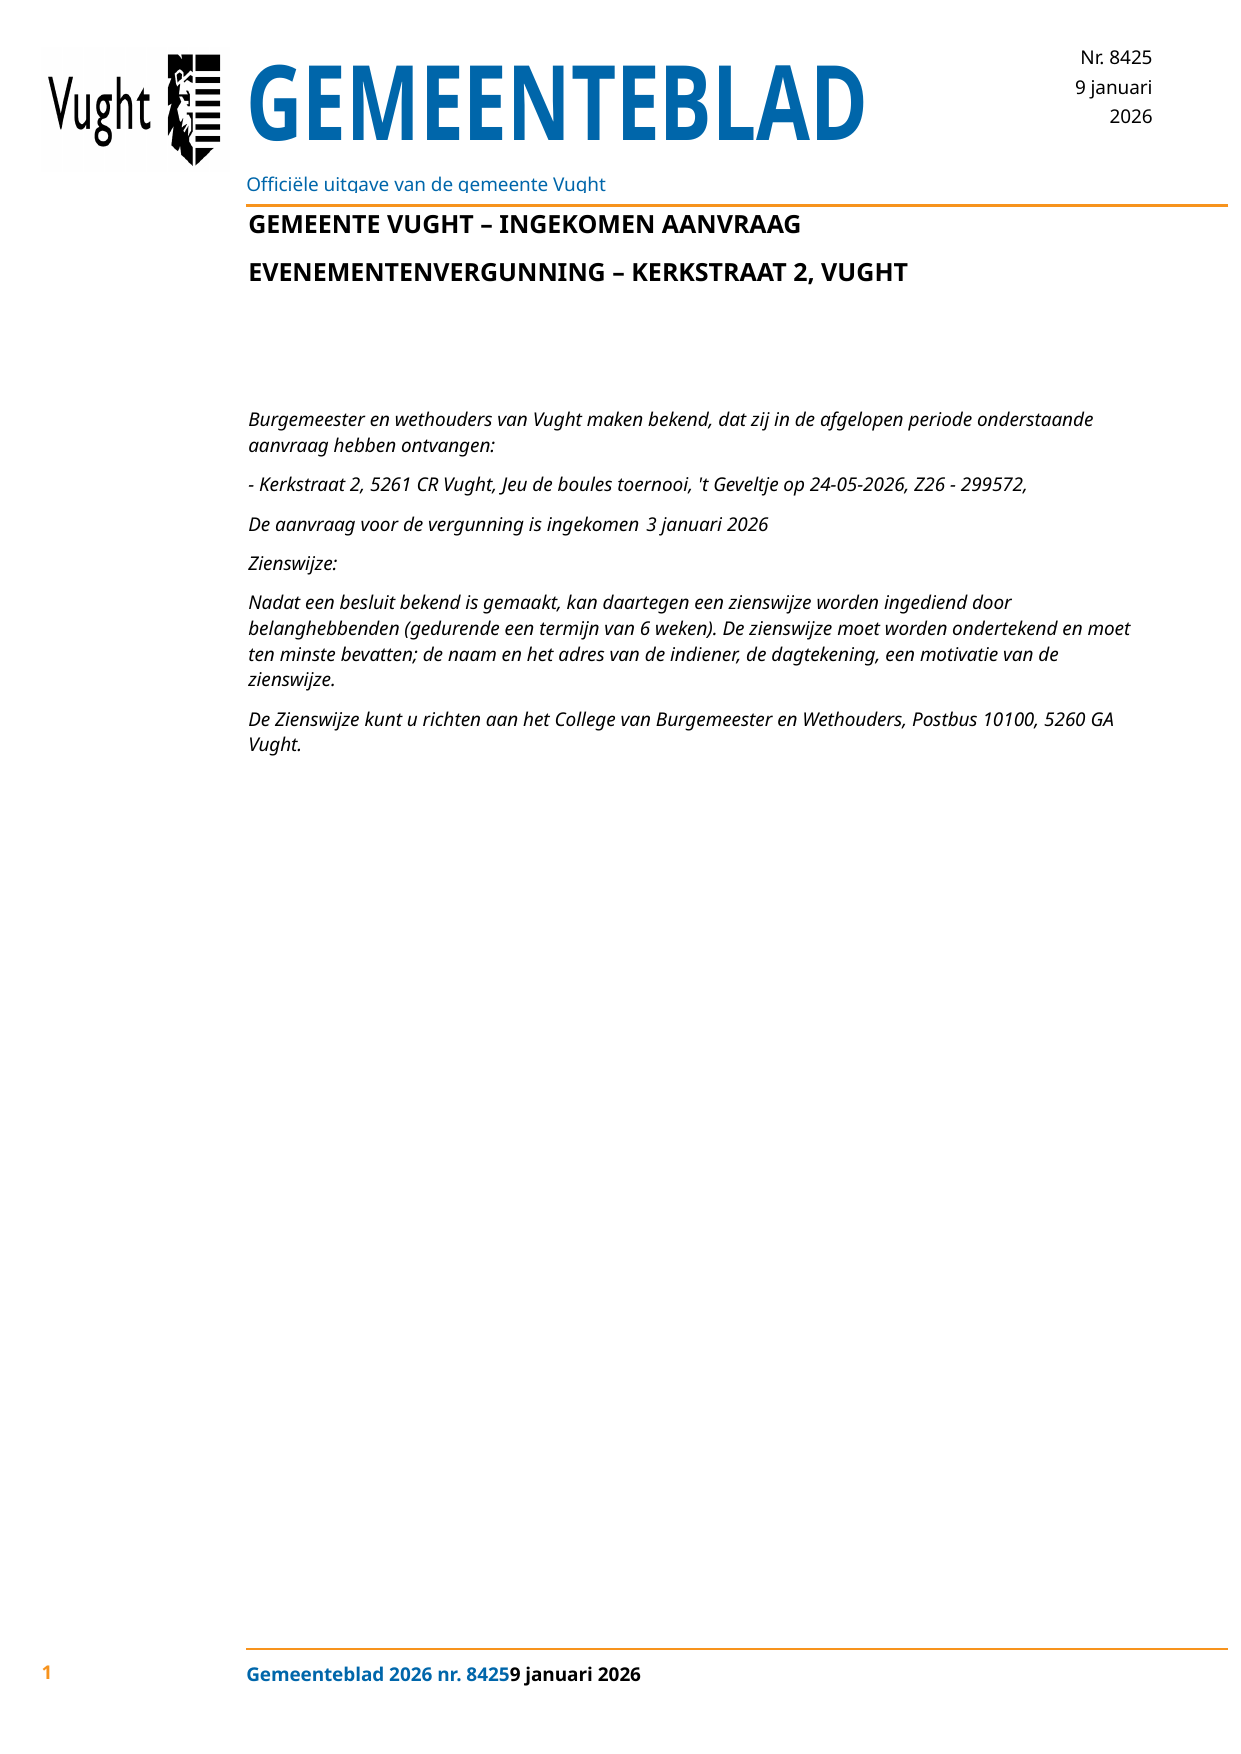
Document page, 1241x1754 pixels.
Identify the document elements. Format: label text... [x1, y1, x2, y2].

text De aanvraag voor de vergunning is ingekomen 3 januari 2026 [248, 511, 1152, 536]
text - Kerkstraat 2, 5261 CR Vught, Jeu de boules toernooi, 't Geveltje op 24-05-2026, Z26 - 299572, [248, 471, 1152, 497]
text De Zienswijze kunt u richten aan het College van Burgemeester en Wethouders, Postbus 10100, 5260 GA Vught. [248, 706, 1152, 757]
text Burgemeester en wethouders van Vught maken bekend, dat zij in de afgelopen periode onderstaande aanvraag hebben ontvangen: [248, 406, 1152, 458]
text GEMEENTE VUGHT – INGEKOMEN AANVRAAG EVENEMENTENVERGUNNING – KERKSTRAAT 2, VUGHT [248, 207, 1152, 288]
picture [41, 47, 231, 172]
text Zienswijze: [248, 550, 1152, 576]
text Nadat een besluit bekend is gemaakt, kan daartegen een zienswijze worden ingediend door belanghebbenden (gedurende een termijn van 6 weken). De zienswijze moet worden ondertekend en moet ten minste bevatten; de naam en het adres van de indiener, de dagtekening, een motivatie van de zienswijze. [248, 589, 1152, 692]
